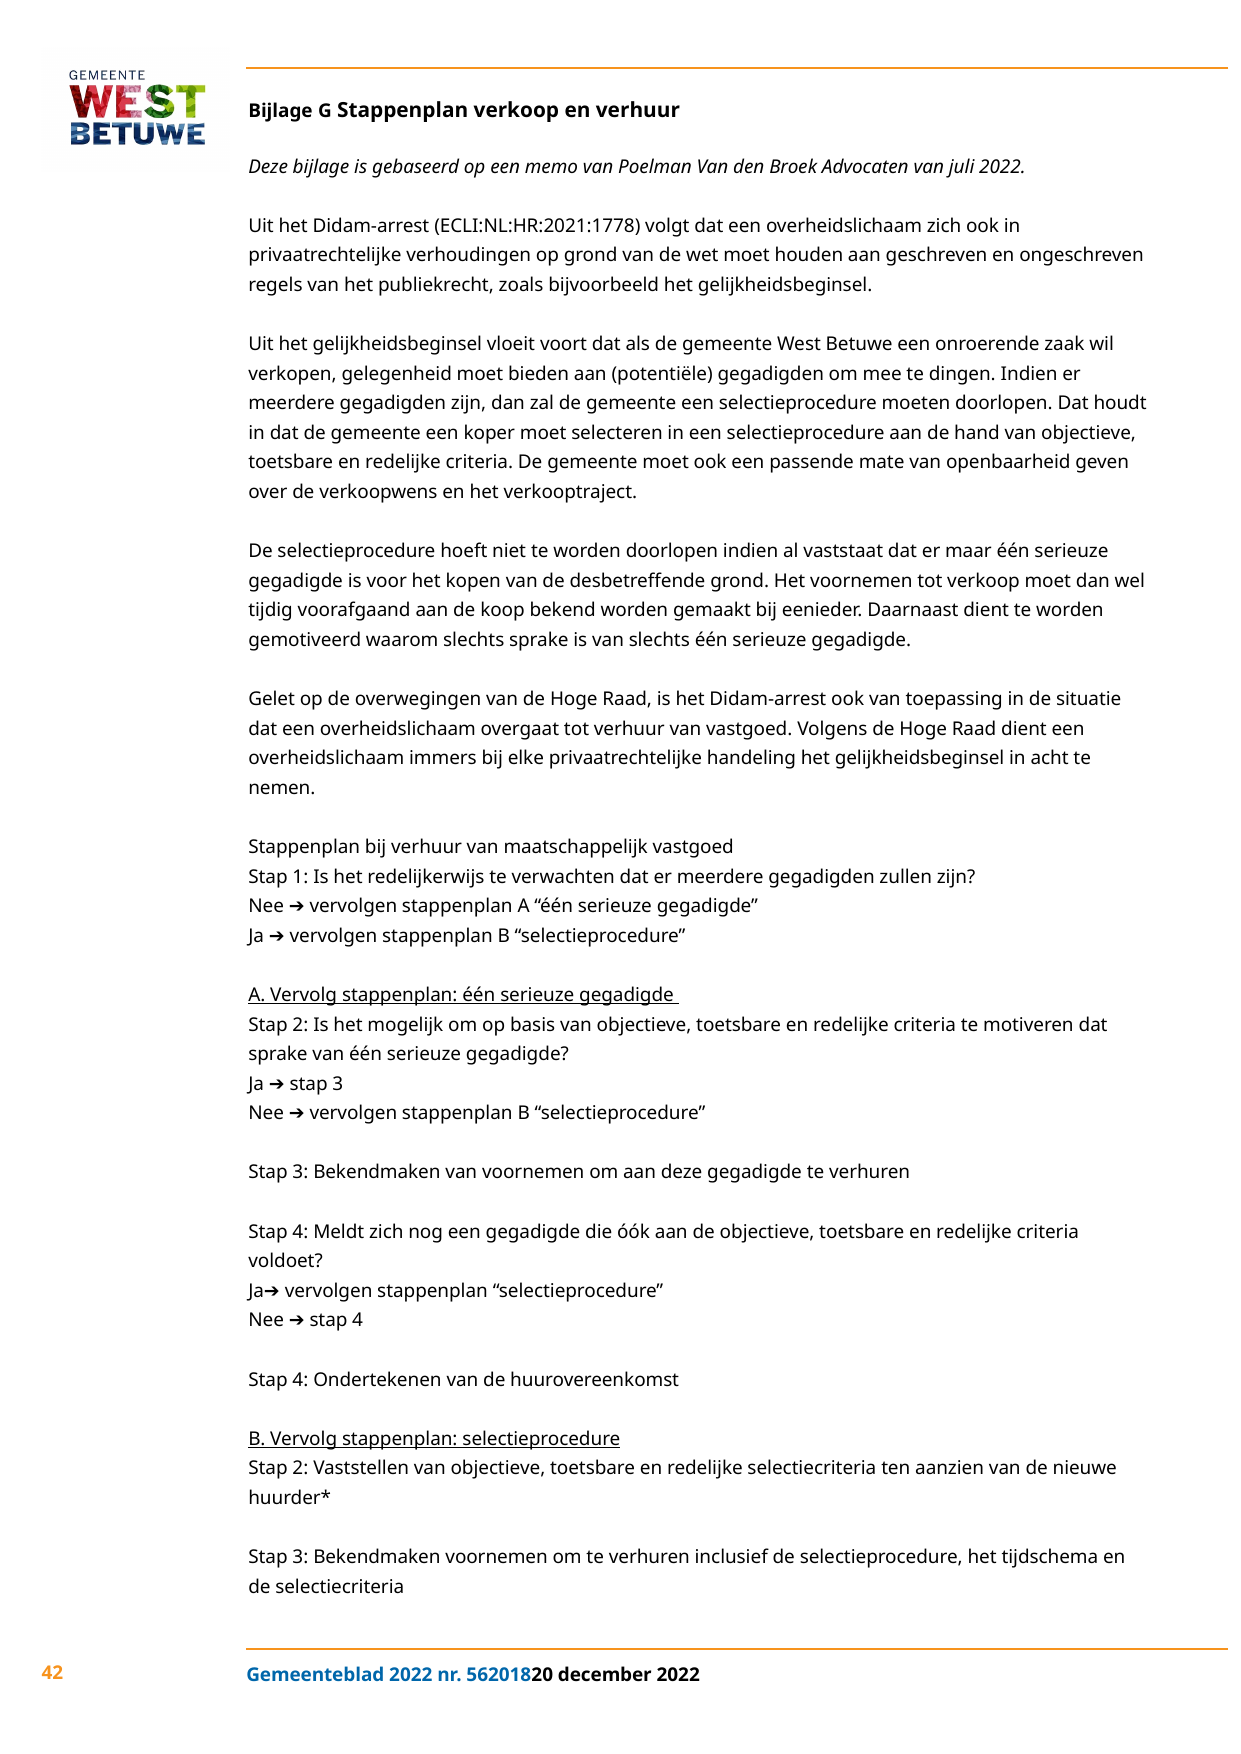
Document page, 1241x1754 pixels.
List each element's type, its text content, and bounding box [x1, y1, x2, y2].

text Gelet op de overwegingen van de Hoge Raad, is het Didam-arrest ook van toepassing in de situatie dat een overheidslichaam overgaat tot verhuur van vastgoed. Volgens de Hoge Raad dient een overheidslichaam immers bij elke privaatrechtelijke handeling het gelijkheidsbeginsel in acht te nemen. [248, 685, 1152, 800]
text Bijlage G Stappenplan verkoop en verhuur [248, 95, 1152, 123]
text Ja ➔ vervolgen stappenplan B “selectieprocedure” [248, 922, 1152, 948]
text De selectieprocedure hoeft niet te worden doorlopen indien al vaststaat dat er maar één serieuze gegadigde is voor het kopen van de desbetreffende grond. Het voornemen tot verkoop moet dan wel tijdig voorafgaand aan de koop bekend worden gemaakt bij eenieder. Daarnaast dient te worden gemotiveerd waarom slechts sprake is van slechts één serieuze gegadigde. [248, 537, 1152, 652]
text Stap 3: Bekendmaken voornemen om te verhuren inclusief de selectieprocedure, het tijdschema en de selectiecriteria [248, 1543, 1152, 1599]
picture [41, 47, 231, 172]
text B. Vervolg stappenplan: selectieprocedure [248, 1425, 1152, 1451]
text Nee ➔ stap 4 [248, 1307, 1152, 1332]
text Nee ➔ vervolgen stappenplan B “selectieprocedure” [248, 1099, 1152, 1125]
text Stappenplan bij verhuur van maatschappelijk vastgoed [248, 833, 1152, 859]
text Stap 1: Is het redelijkerwijs te verwachten dat er meerdere gegadigden zullen zijn? [248, 863, 1152, 889]
text Nee ➔ vervolgen stappenplan A “één serieuze gegadigde” [248, 892, 1152, 918]
text Stap 4: Meldt zich nog een gegadigde die óók aan de objectieve, toetsbare en redelijke criteria voldoet? [248, 1218, 1152, 1273]
text A. Vervolg stappenplan: één serieuze gegadigde [248, 981, 1152, 1007]
text Ja➔ vervolgen stappenplan “selectieprocedure” [248, 1277, 1152, 1303]
text Ja ➔ stap 3 [248, 1070, 1152, 1096]
text Uit het Didam-arrest (ECLI:NL:HR:2021:1778) volgt dat een overheidslichaam zich ook in privaatrechtelijke verhoudingen op grond van de wet moet houden aan geschreven en ongeschreven regels van het publiekrecht, zoals bijvoorbeeld het gelijkheidsbeginsel. [248, 212, 1152, 297]
text Stap 3: Bekendmaken van voornemen om aan deze gegadigde te verhuren [248, 1159, 1152, 1184]
text Deze bijlage is gebaseerd op een memo van Poelman Van den Broek Advocaten van juli 2022. [248, 153, 1152, 179]
text Uit het gelijkheidsbeginsel vloeit voort dat als de gemeente West Betuwe een onroerende zaak wil verkopen, gelegenheid moet bieden aan (potentiële) gegadigden om mee te dingen. Indien er meerdere gegadigden zijn, dan zal de gemeente een selectieprocedure moeten doorlopen. Dat houdt in dat de gemeente een koper moet selecteren in een selectieprocedure aan de hand van objectieve, toetsbare en redelijke criteria. De gemeente moet ook een passende mate van openbaarheid geven over de verkoopwens en het verkooptraject. [248, 330, 1152, 504]
text Stap 2: Vaststellen van objectieve, toetsbare en redelijke selectiecriteria ten aanzien van de nieuwe huurder* [248, 1454, 1152, 1510]
text Stap 2: Is het mogelijk om op basis van objectieve, toetsbare en redelijke criteria te motiveren dat sprake van één serieuze gegadigde? [248, 1011, 1152, 1066]
text Stap 4: Ondertekenen van de huurovereenkomst [248, 1366, 1152, 1392]
